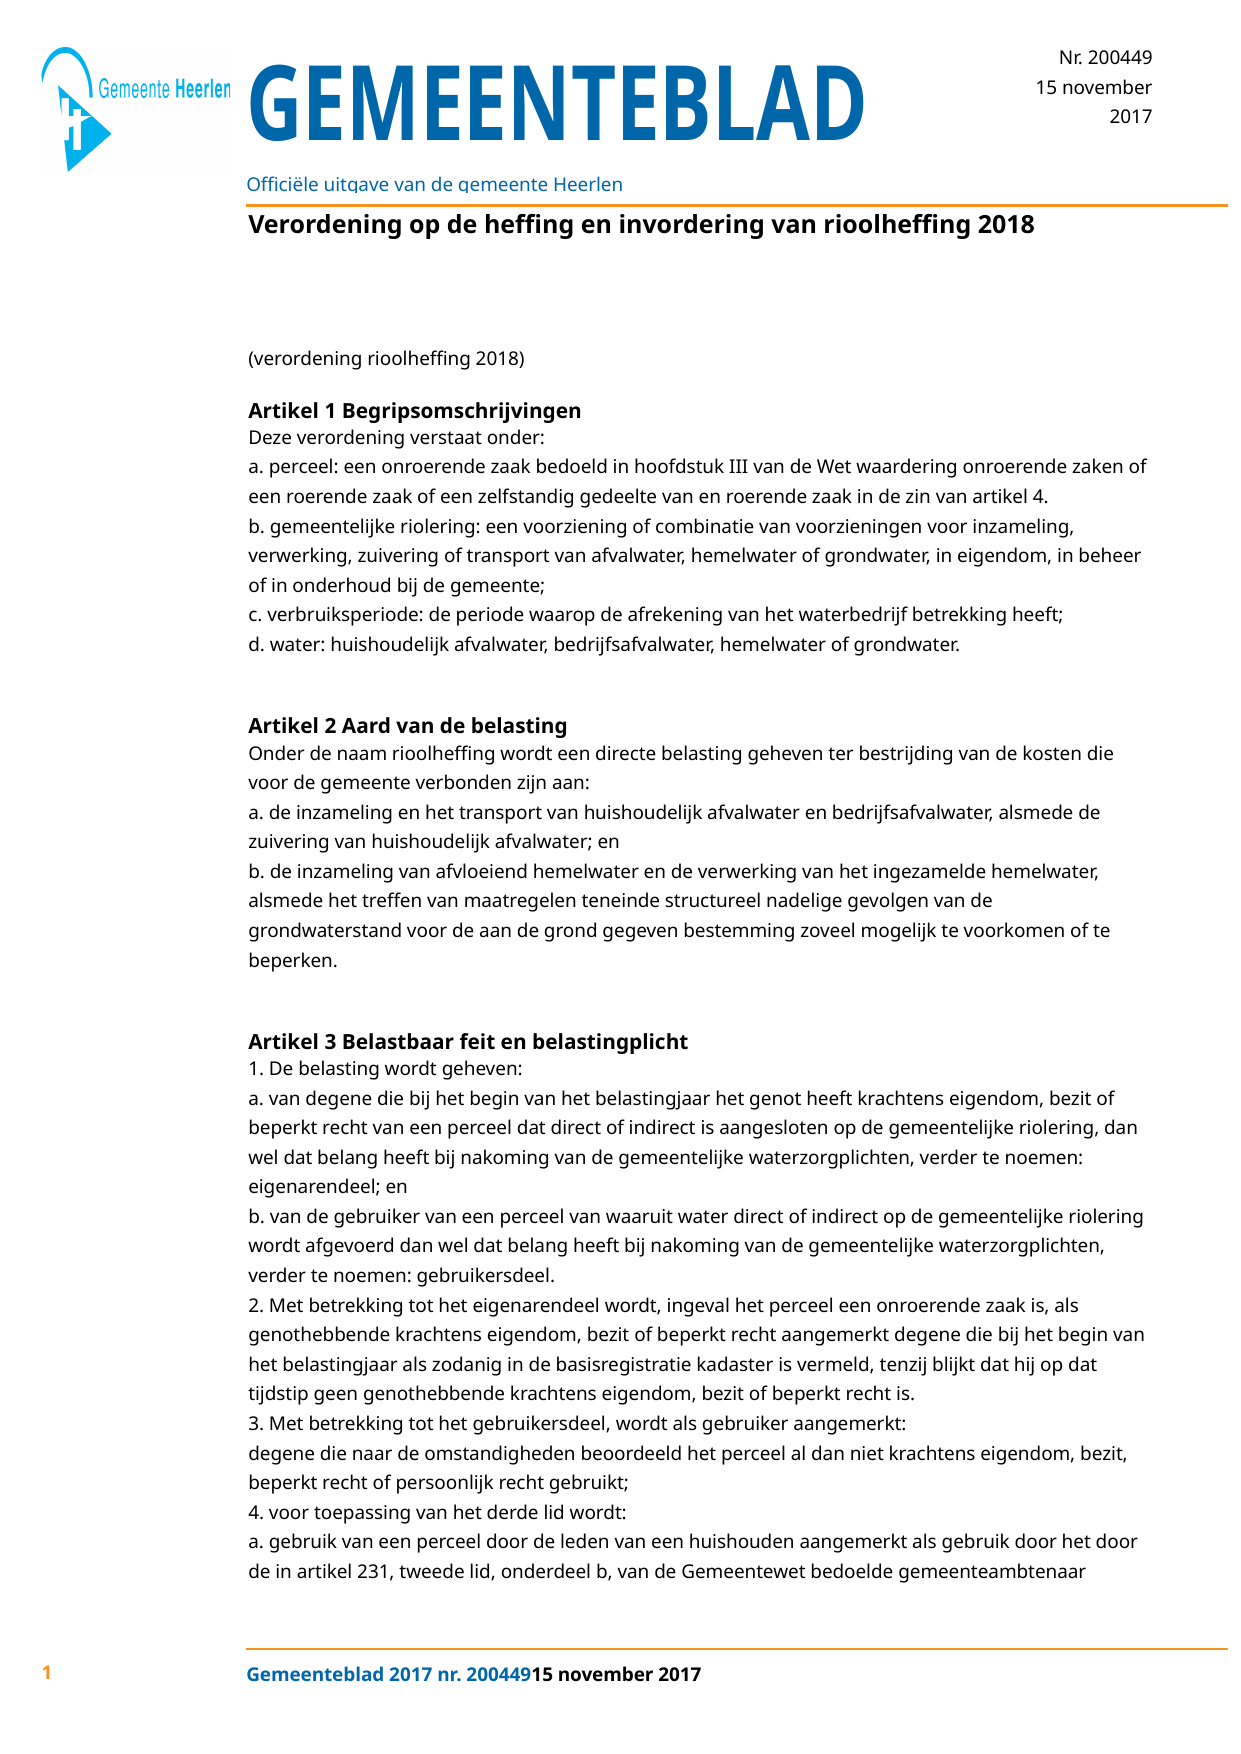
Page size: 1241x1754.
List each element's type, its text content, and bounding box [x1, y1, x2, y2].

text b. gemeentelijke riolering: een voorziening of combinatie van voorzieningen voor inzameling, verwerking, zuivering of transport van afvalwater, hemelwater of grondwater, in eigendom, in beheer of in onderhoud bij de gemeente; [248, 513, 1152, 598]
text 2. Met betrekking tot het eigenarendeel wordt, ingeval het perceel een onroerende zaak is, als genothebbende krachtens eigendom, bezit of beperkt recht aangemerkt degene die bij het begin van het belastingjaar als zodanig in de basisregistratie kadaster is vermeld, tenzij blijkt dat hij op dat tijdstip geen genothebbende krachtens eigendom, bezit of beperkt recht is. [248, 1292, 1152, 1406]
text Verordening op de heffing en invordering van rioolheffing 2018 [248, 207, 1152, 241]
text 4. voor toepassing van het derde lid wordt: [248, 1499, 1152, 1525]
text 1. De belasting wordt geheven: [248, 1055, 1152, 1081]
text Onder de naam rioolheffing wordt een directe belasting geheven ter bestrijding van de kosten die voor de gemeente verbonden zijn aan: [248, 740, 1152, 795]
text a. gebruik van een perceel door de leden van een huishouden aangemerkt als gebruik door het door de in artikel 231, tweede lid, onderdeel b, van de Gemeentewet bedoelde gemeenteambtenaar [248, 1528, 1152, 1584]
text 3. Met betrekking tot het gebruikersdeel, wordt als gebruiker aangemerkt: [248, 1410, 1152, 1436]
text Artikel 3 Belastbaar feit en belastingplicht [248, 1027, 1152, 1055]
text a. van degene die bij het begin van het belastingjaar het genot heeft krachtens eigendom, bezit of beperkt recht van een perceel dat direct of indirect is aangesloten op de gemeentelijke riolering, dan wel dat belang heeft bij nakoming van de gemeentelijke waterzorgplichten, verder te noemen: eigenarendeel; en [248, 1085, 1152, 1199]
text (verordening rioolheffing 2018) [248, 345, 1152, 371]
text d. water: huishoudelijk afvalwater, bedrijfsafvalwater, hemelwater of grondwater. [248, 631, 1152, 657]
text a. de inzameling en het transport van huishoudelijk afvalwater en bedrijfsafvalwater, alsmede de zuivering van huishoudelijk afvalwater; en [248, 799, 1152, 854]
text b. van de gebruiker van een perceel van waaruit water direct of indirect op de gemeentelijke riolering wordt afgevoerd dan wel dat belang heeft bij nakoming van de gemeentelijke waterzorgplichten, verder te noemen: gebruikersdeel. [248, 1203, 1152, 1288]
text b. de inzameling van afvloeiend hemelwater en de verwerking van het ingezamelde hemelwater, alsmede het treffen van maatregelen teneinde structureel nadelige gevolgen van de grondwaterstand voor de aan de grond gegeven bestemming zoveel mogelijk te voorkomen of te beperken. [248, 858, 1152, 972]
text degene die naar de omstandigheden beoordeeld het perceel al dan niet krachtens eigendom, bezit, beperkt recht of persoonlijk recht gebruikt; [248, 1440, 1152, 1495]
text Artikel 2 Aard van de belasting [248, 711, 1152, 740]
text a. perceel: een onroerende zaak bedoeld in hoofdstuk III van de Wet waardering onroerende zaken of een roerende zaak of een zelfstandig gedeelte van en roerende zaak in de zin van artikel 4. [248, 454, 1152, 509]
picture [41, 47, 58, 70]
text Artikel 1 Begripsomschrijvingen [248, 396, 1152, 424]
text c. verbruiksperiode: de periode waarop de afrekening van het waterbedrijf betrekking heeft; [248, 602, 1152, 627]
text Deze verordening verstaat onder: [248, 424, 1152, 450]
picture [41, 47, 231, 172]
